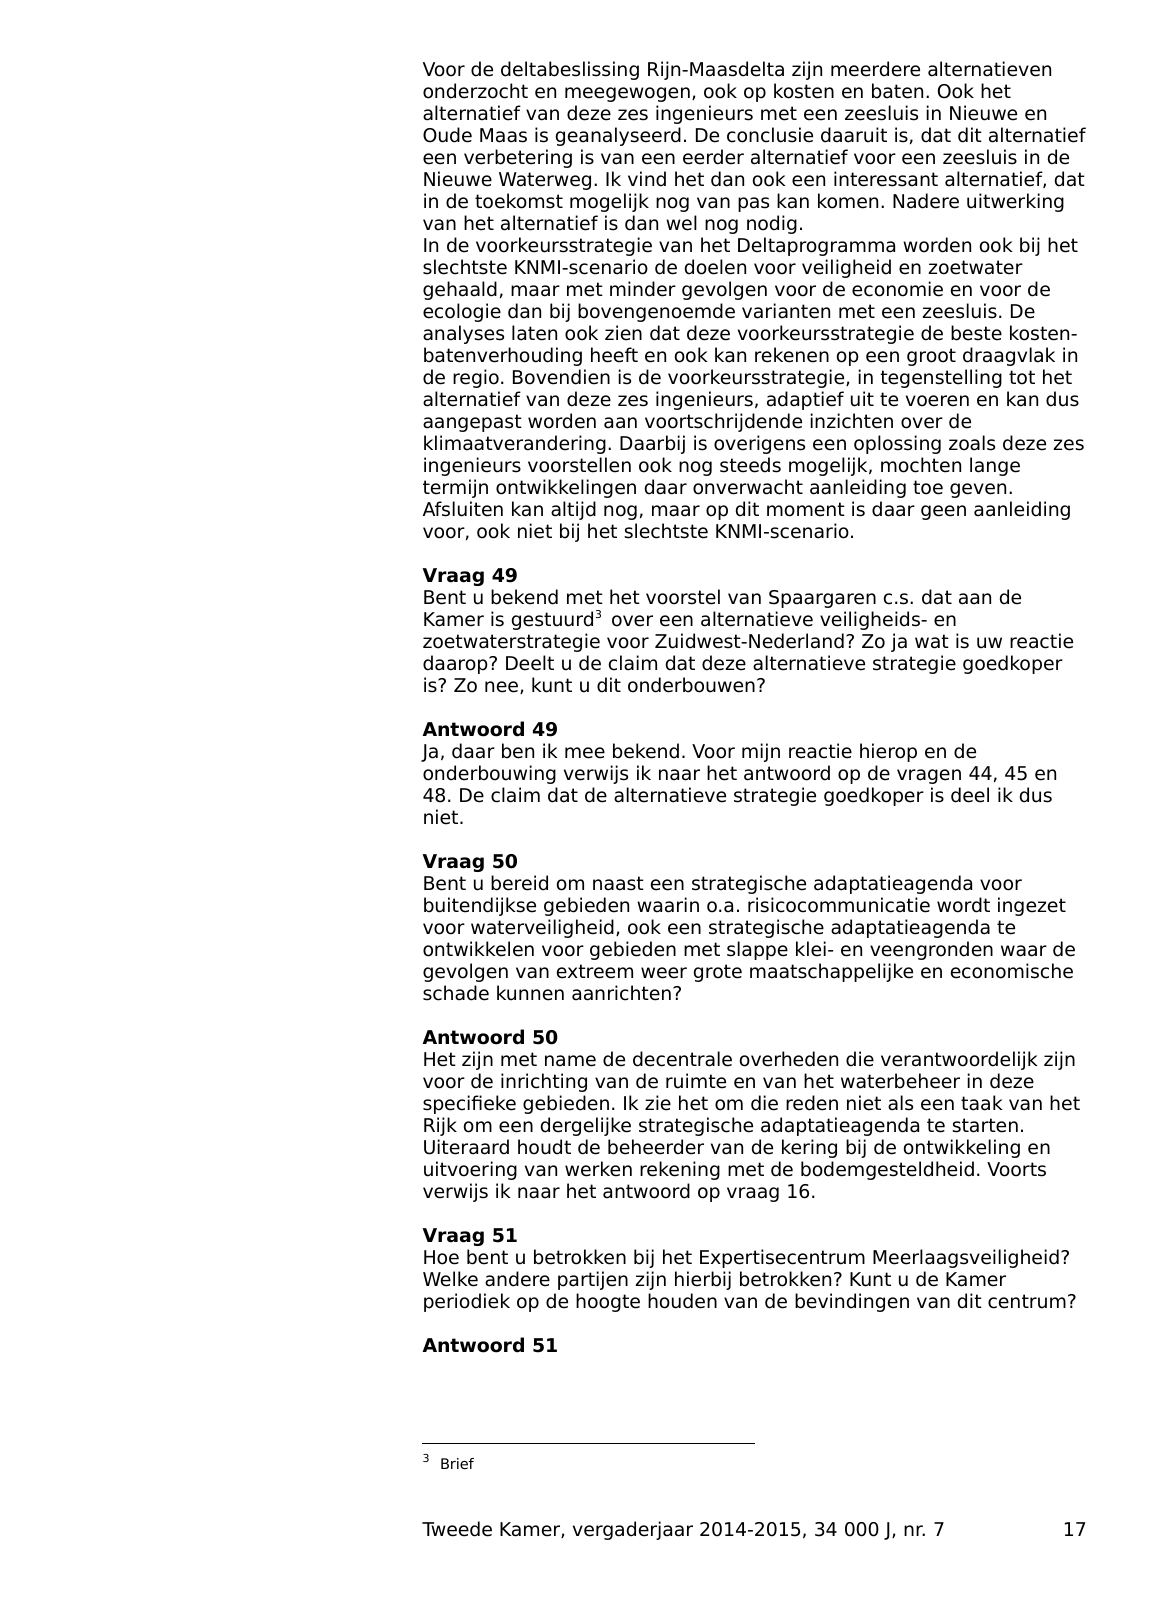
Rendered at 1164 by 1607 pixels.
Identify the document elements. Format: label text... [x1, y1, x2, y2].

text Antwoord 50 [422, 1027, 1087, 1049]
text Vraag 50 [422, 851, 1087, 873]
text In de voorkeursstrategie van het Deltaprogramma worden ook bij het slechtste KNMI-scenario de doelen voor veiligheid en zoetwater gehaald, maar met minder gevolgen voor de economie en voor de ecologie dan bij bovengenoemde varianten met een zeesluis. De analyses laten ook zien dat deze voorkeursstrategie de beste kosten-batenverhouding heeft en ook kan rekenen op een groot draagvlak in de regio. Bovendien is de voorkeursstrategie, in tegenstelling tot het alternatief van deze zes ingenieurs, adaptief uit te voeren en kan dus aangepast worden aan voortschrijdende inzichten over de klimaatverandering. Daarbij is overigens een oplossing zoals deze zes ingenieurs voorstellen ook nog steeds mogelijk, mochten lange termijn ontwikkelingen daar onverwacht aanleiding toe geven. Afsluiten kan altijd nog, maar op dit moment is daar geen aanleiding voor, ook niet bij het slechtste KNMI-scenario. [422, 235, 1087, 543]
text Bent u bekend met het voorstel van Spaargaren c.s. dat aan de Kamer is gestuurd over een alternatieve veiligheids- en zoetwaterstrategie voor Zuidwest-Nederland? Zo ja wat is uw reactie daarop? Deelt u de claim dat deze alternatieve strategie goedkoper is? Zo nee, kunt u dit onderbouwen? [422, 587, 1087, 697]
text Ja, daar ben ik mee bekend. Voor mijn reactie hierop en de onderbouwing verwijs ik naar het antwoord op de vragen 44, 45 en 48. De claim dat de alternatieve strategie goedkoper is deel ik dus niet. [422, 741, 1087, 829]
text Antwoord 49 [422, 719, 1087, 741]
text Voor de deltabeslissing Rijn-Maasdelta zijn meerdere alternatieven onderzocht en meegewogen, ook op kosten en baten. Ook het alternatief van deze zes ingenieurs met een zeesluis in Nieuwe en Oude Maas is geanalyseerd. De conclusie daaruit is, dat dit alternatief een verbetering is van een eerder alternatief voor een zeesluis in de Nieuwe Waterweg. Ik vind het dan ook een interessant alternatief, dat in de toekomst mogelijk nog van pas kan komen. Nadere uitwerking van het alternatief is dan wel nog nodig. [422, 59, 1087, 235]
text Bent u bereid om naast een strategische adaptatieagenda voor buitendijkse gebieden waarin o.a. risicocommunicatie wordt ingezet voor waterveiligheid, ook een strategische adaptatieagenda te ontwikkelen voor gebieden met slappe klei- en veengronden waar de gevolgen van extreem weer grote maatschappelijke en economische schade kunnen aanrichten? [422, 873, 1087, 1005]
text Het zijn met name de decentrale overheden die verantwoordelijk zijn voor de inrichting van de ruimte en van het waterbeheer in deze specifieke gebieden. Ik zie het om die reden niet als een taak van het Rijk om een dergelijke strategische adaptatieagenda te starten. Uiteraard houdt de beheerder van de kering bij de ontwikkeling en uitvoering van werken rekening met de bodemgesteldheid. Voorts verwijs ik naar het antwoord op vraag 16. [422, 1049, 1087, 1203]
text Antwoord 51 [422, 1335, 1087, 1357]
text Hoe bent u betrokken bij het Expertisecentrum Meerlaagsveiligheid? Welke andere partijen zijn hierbij betrokken? Kunt u de Kamer periodiek op de hoogte houden van de bevindingen van dit centrum? [422, 1247, 1087, 1313]
text Vraag 49 [422, 565, 1087, 587]
text Brief [422, 1452, 1087, 1474]
text Vraag 51 [422, 1225, 1087, 1247]
